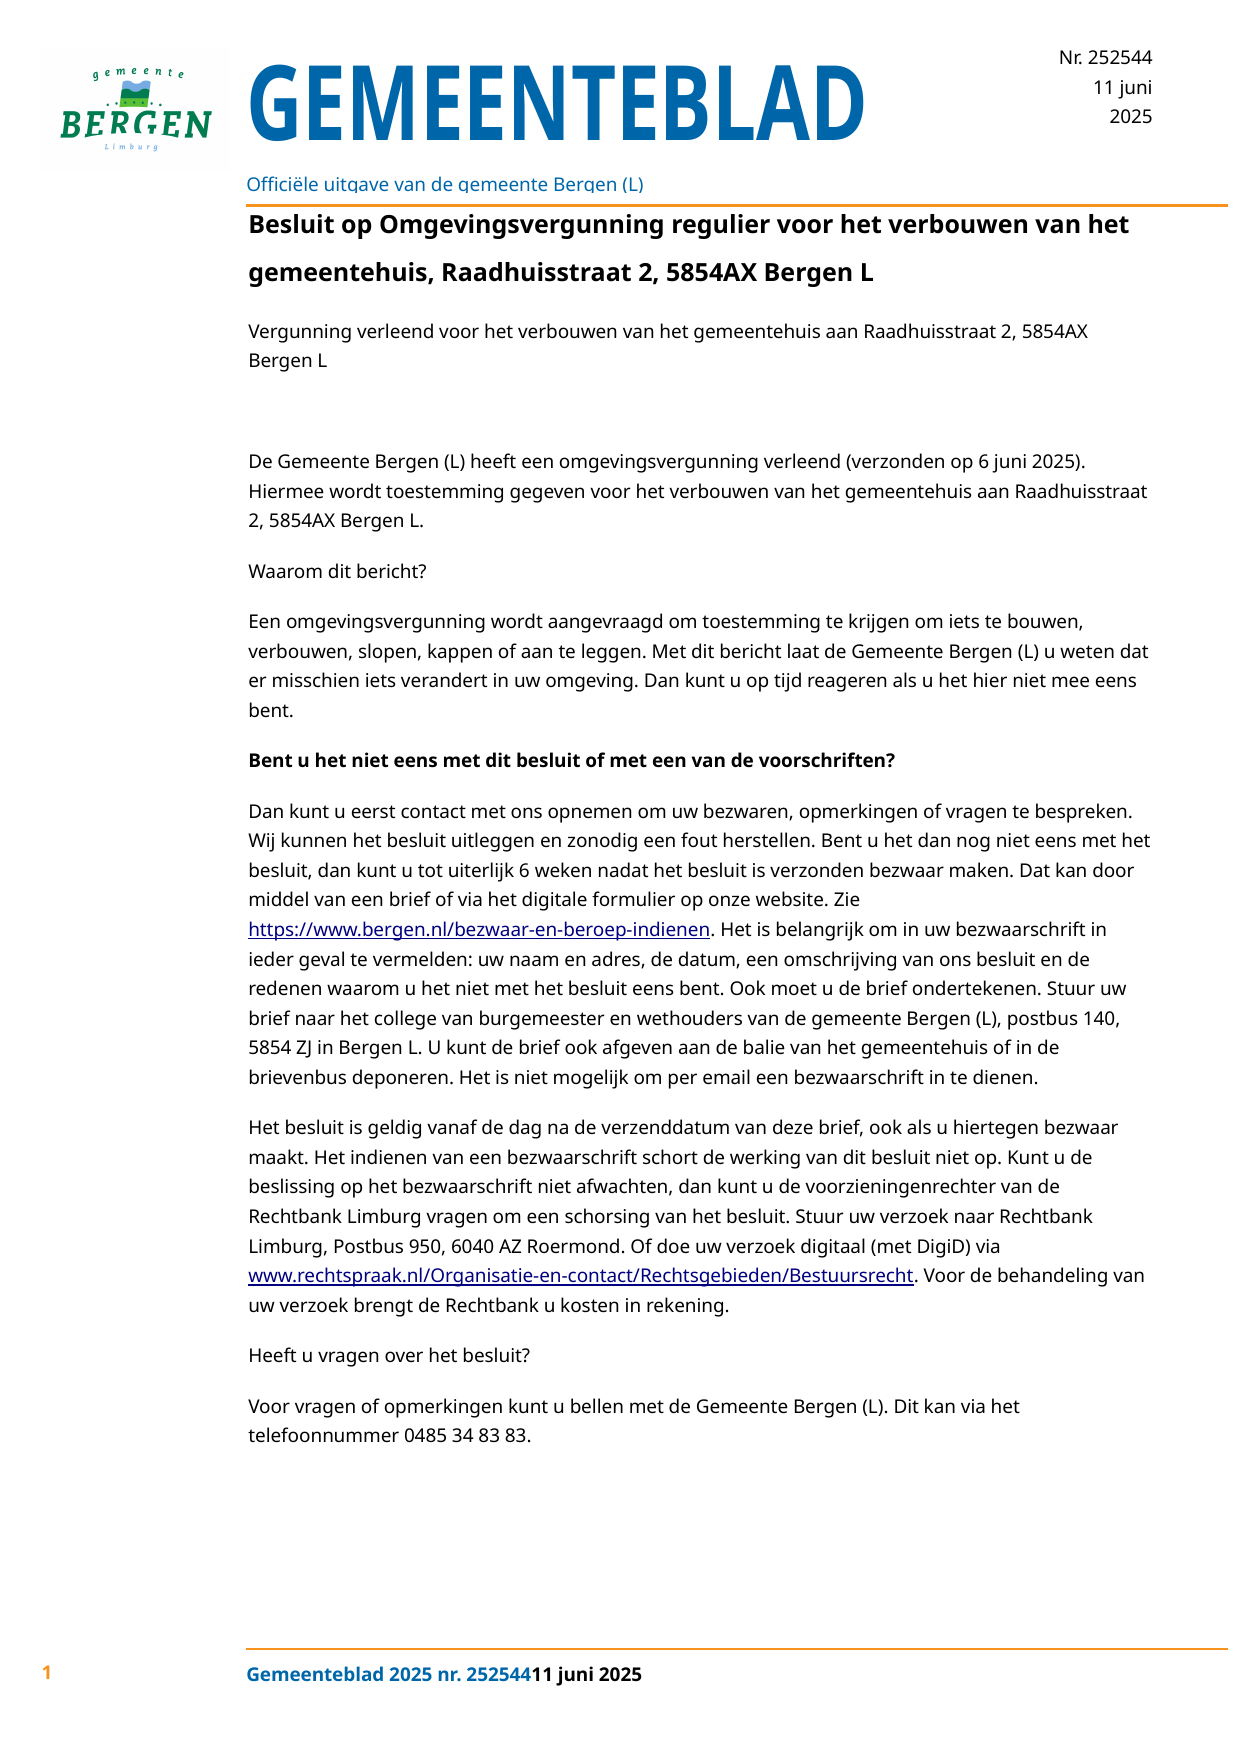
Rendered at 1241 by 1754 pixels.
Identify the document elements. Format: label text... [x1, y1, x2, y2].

text Voor vragen of opmerkingen kunt u bellen met de Gemeente Bergen (L). Dit kan via het telefoonnummer 0485 34 83 83. [248, 1393, 1152, 1448]
text Het besluit is geldig vanaf de dag na de verzenddatum van deze brief, ook als u hiertegen bezwaar maakt. Het indienen van een bezwaarschrift schort de werking van dit besluit niet op. Kunt u de beslissing op het bezwaarschrift niet afwachten, dan kunt u de voorzieningenrechter van de Rechtbank Limburg vragen om een schorsing van het besluit. Stuur uw verzoek naar Rechtbank Limburg, Postbus 950, 6040 AZ Roermond. Of doe uw verzoek digitaal (met DigiD) via www.rechtspraak.nl/Organisatie-en-contact/Rechtsgebieden/Bestuursrecht. Voor de behandeling van uw verzoek brengt de Rechtbank u kosten in rekening. [248, 1114, 1152, 1318]
picture [41, 47, 231, 172]
text Dan kunt u eerst contact met ons opnemen om uw bezwaren, opmerkingen of vragen te bespreken. Wij kunnen het besluit uitleggen en zonodig een fout herstellen. Bent u het dan nog niet eens met het besluit, dan kunt u tot uiterlijk 6 weken nadat het besluit is verzonden bezwaar maken. Dat kan door middel van een brief of via het digitale formulier op onze website. Zie https://www.bergen.nl/bezwaar-en-beroep-indienen. Het is belangrijk om in uw bezwaarschrift in ieder geval te vermelden: uw naam en adres, de datum, een omschrijving van ons besluit en de redenen waarom u het niet met het besluit eens bent. Ook moet u de brief ondertekenen. Stuur uw brief naar het college van burgemeester en wethouders van de gemeente Bergen (L), postbus 140, 5854 ZJ in Bergen L. U kunt de brief ook afgeven aan de balie van het gemeentehuis of in de brievenbus deponeren. Het is niet mogelijk om per email een bezwaarschrift in te dienen. [248, 798, 1152, 1090]
text De Gemeente Bergen (L) heeft een omgevingsvergunning verleend (verzonden op 6 juni 2025). Hiermee wordt toestemming gegeven voor het verbouwen van het gemeentehuis aan Raadhuisstraat 2, 5854AX Bergen L. [248, 448, 1152, 533]
text Bent u het niet eens met dit besluit of met een van de voorschriften? [248, 747, 1152, 773]
text Een omgevingsvergunning wordt aangevraagd om toestemming te krijgen om iets te bouwen, verbouwen, slopen, kappen of aan te leggen. Met dit bericht laat de Gemeente Bergen (L) u weten dat er misschien iets verandert in uw omgeving. Dan kunt u op tijd reageren als u het hier niet mee eens bent. [248, 608, 1152, 723]
text Vergunning verleend voor het verbouwen van het gemeentehuis aan Raadhuisstraat 2, 5854AX Bergen L [248, 318, 1152, 373]
text Heeft u vragen over het besluit? [248, 1342, 1152, 1368]
text Waarom dit bericht? [248, 558, 1152, 584]
text Besluit op Omgevingsvergunning regulier voor het verbouwen van het gemeentehuis, Raadhuisstraat 2, 5854AX Bergen L [248, 207, 1152, 288]
